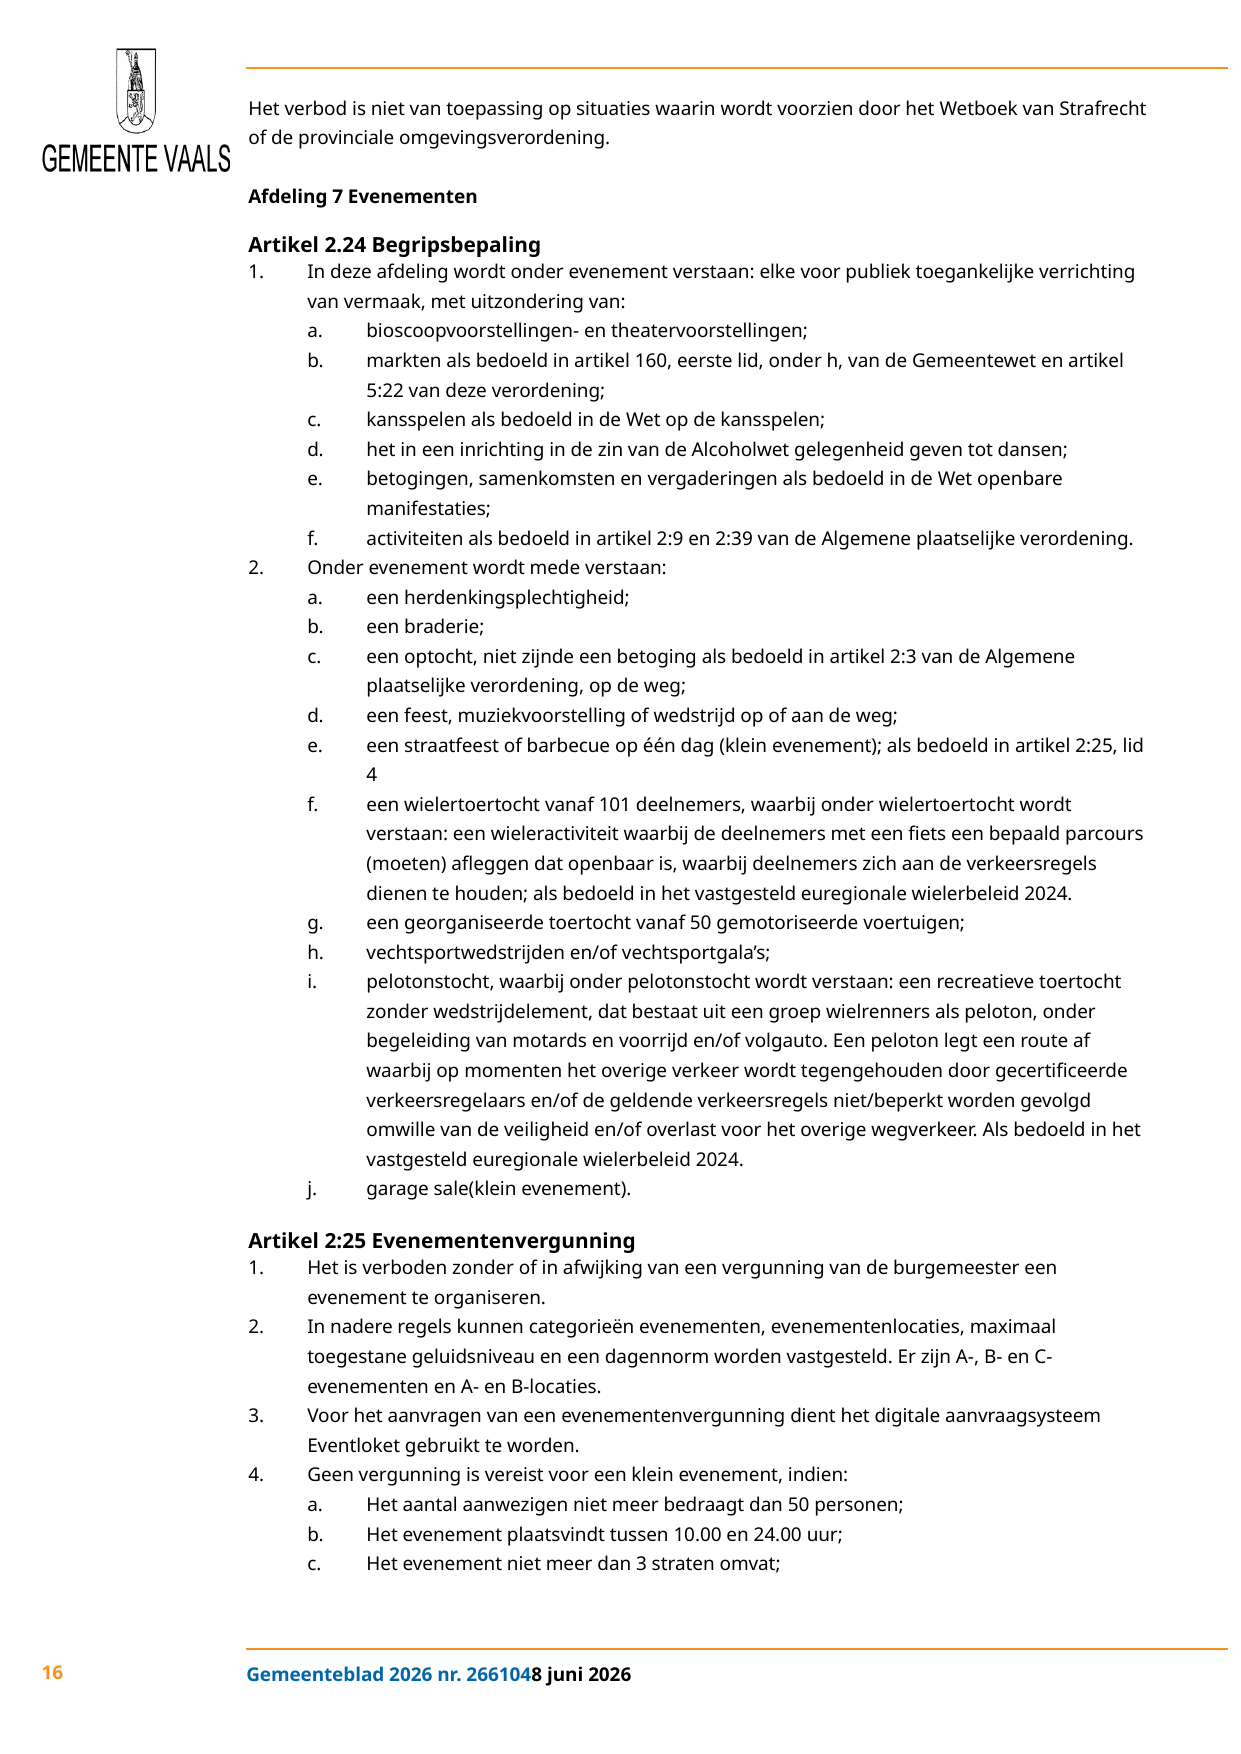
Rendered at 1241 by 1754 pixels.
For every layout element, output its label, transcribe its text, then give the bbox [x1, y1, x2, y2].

list Het evenement niet meer dan 3 straten omvat; [307, 1550, 1152, 1576]
list een wielertoertocht vanaf 101 deelnemers, waarbij onder wielertoertocht wordt verstaan: een wieleractiviteit waarbij de deelnemers met een fiets een bepaald parcours (moeten) afleggen dat openbaar is, waarbij deelnemers zich aan de verkeersregels dienen te houden; als bedoeld in het vastgesteld euregionale wielerbeleid 2024. [307, 791, 1152, 906]
text Artikel 2.24 Begripsbepaling [248, 230, 1152, 258]
list Onder evenement wordt mede verstaan: [248, 554, 1152, 580]
list In nadere regels kunnen categorieën evenementen, evenementenlocaties, maximaal toegestane geluidsniveau en een dagennorm worden vastgesteld. Er zijn A-, B- en C-evenementen en A- en B-locaties. [248, 1314, 1152, 1398]
text Het verbod is niet van toepassing op situaties waarin wordt voorzien door het Wetboek van Strafrecht of de provinciale omgevingsverordening. [248, 95, 1152, 150]
list Voor het aanvragen van een evenementenvergunning dient het digitale aanvraagsysteem Eventloket gebruikt te worden. [248, 1402, 1152, 1458]
list kansspelen als bedoeld in de Wet op de kansspelen; [307, 406, 1152, 432]
list garage sale(klein evenement). [307, 1176, 1152, 1201]
picture [41, 47, 231, 172]
list activiteiten als bedoeld in artikel 2:9 en 2:39 van de Algemene plaatselijke verordening. [307, 525, 1152, 551]
list een georganiseerde toertocht vanaf 50 gemotoriseerde voertuigen; [307, 909, 1152, 935]
list een feest, muziekvoorstelling of wedstrijd op of aan de weg; [307, 702, 1152, 728]
list vechtsportwedstrijden en/of vechtsportgala’s; [307, 939, 1152, 965]
list Geen vergunning is vereist voor een klein evenement, indien: [248, 1462, 1152, 1487]
list markten als bedoeld in artikel 160, eerste lid, onder h, van de Gemeentewet en artikel 5:22 van deze verordening; [307, 347, 1152, 403]
list pelotonstocht, waarbij onder pelotonstocht wordt verstaan: een recreatieve toertocht zonder wedstrijdelement, dat bestaat uit een groep wielrenners als peloton, onder begeleiding van motards en voorrijd en/of volgauto. Een peloton legt een route af waarbij op momenten het overige verkeer wordt tegengehouden door gecertificeerde verkeersregelaars en/of de geldende verkeersregels niet/beperkt worden gevolgd omwille van de veiligheid en/of overlast voor het overige wegverkeer. Als bedoeld in het vastgesteld euregionale wielerbeleid 2024. [307, 968, 1152, 1172]
list In deze afdeling wordt onder evenement verstaan: elke voor publiek toegankelijke verrichting van vermaak, met uitzondering van: [248, 258, 1152, 314]
list Het aantal aanwezigen niet meer bedraagt dan 50 personen; [307, 1491, 1152, 1517]
list het in een inrichting in de zin van de Alcoholwet gelegenheid geven tot dansen; [307, 436, 1152, 462]
list betogingen, samenkomsten en vergaderingen als bedoeld in de Wet openbare manifestaties; [307, 466, 1152, 521]
text Afdeling 7 Evenementen [248, 183, 1152, 209]
list bioscoopvoorstellingen- en theatervoorstellingen; [307, 318, 1152, 343]
list Het is verboden zonder of in afwijking van een vergunning van de burgemeester een evenement te organiseren. [248, 1254, 1152, 1310]
list een herdenkingsplechtigheid; [307, 584, 1152, 610]
text Artikel 2:25 Evenementenvergunning [248, 1226, 1152, 1254]
list een braderie; [307, 613, 1152, 639]
list Het evenement plaatsvindt tussen 10.00 en 24.00 uur; [307, 1521, 1152, 1546]
list een straatfeest of barbecue op één dag (klein evenement); als bedoeld in artikel 2:25, lid 4 [307, 732, 1152, 787]
list een optocht, niet zijnde een betoging als bedoeld in artikel 2:3 van de Algemene plaatselijke verordening, op de weg; [307, 643, 1152, 698]
